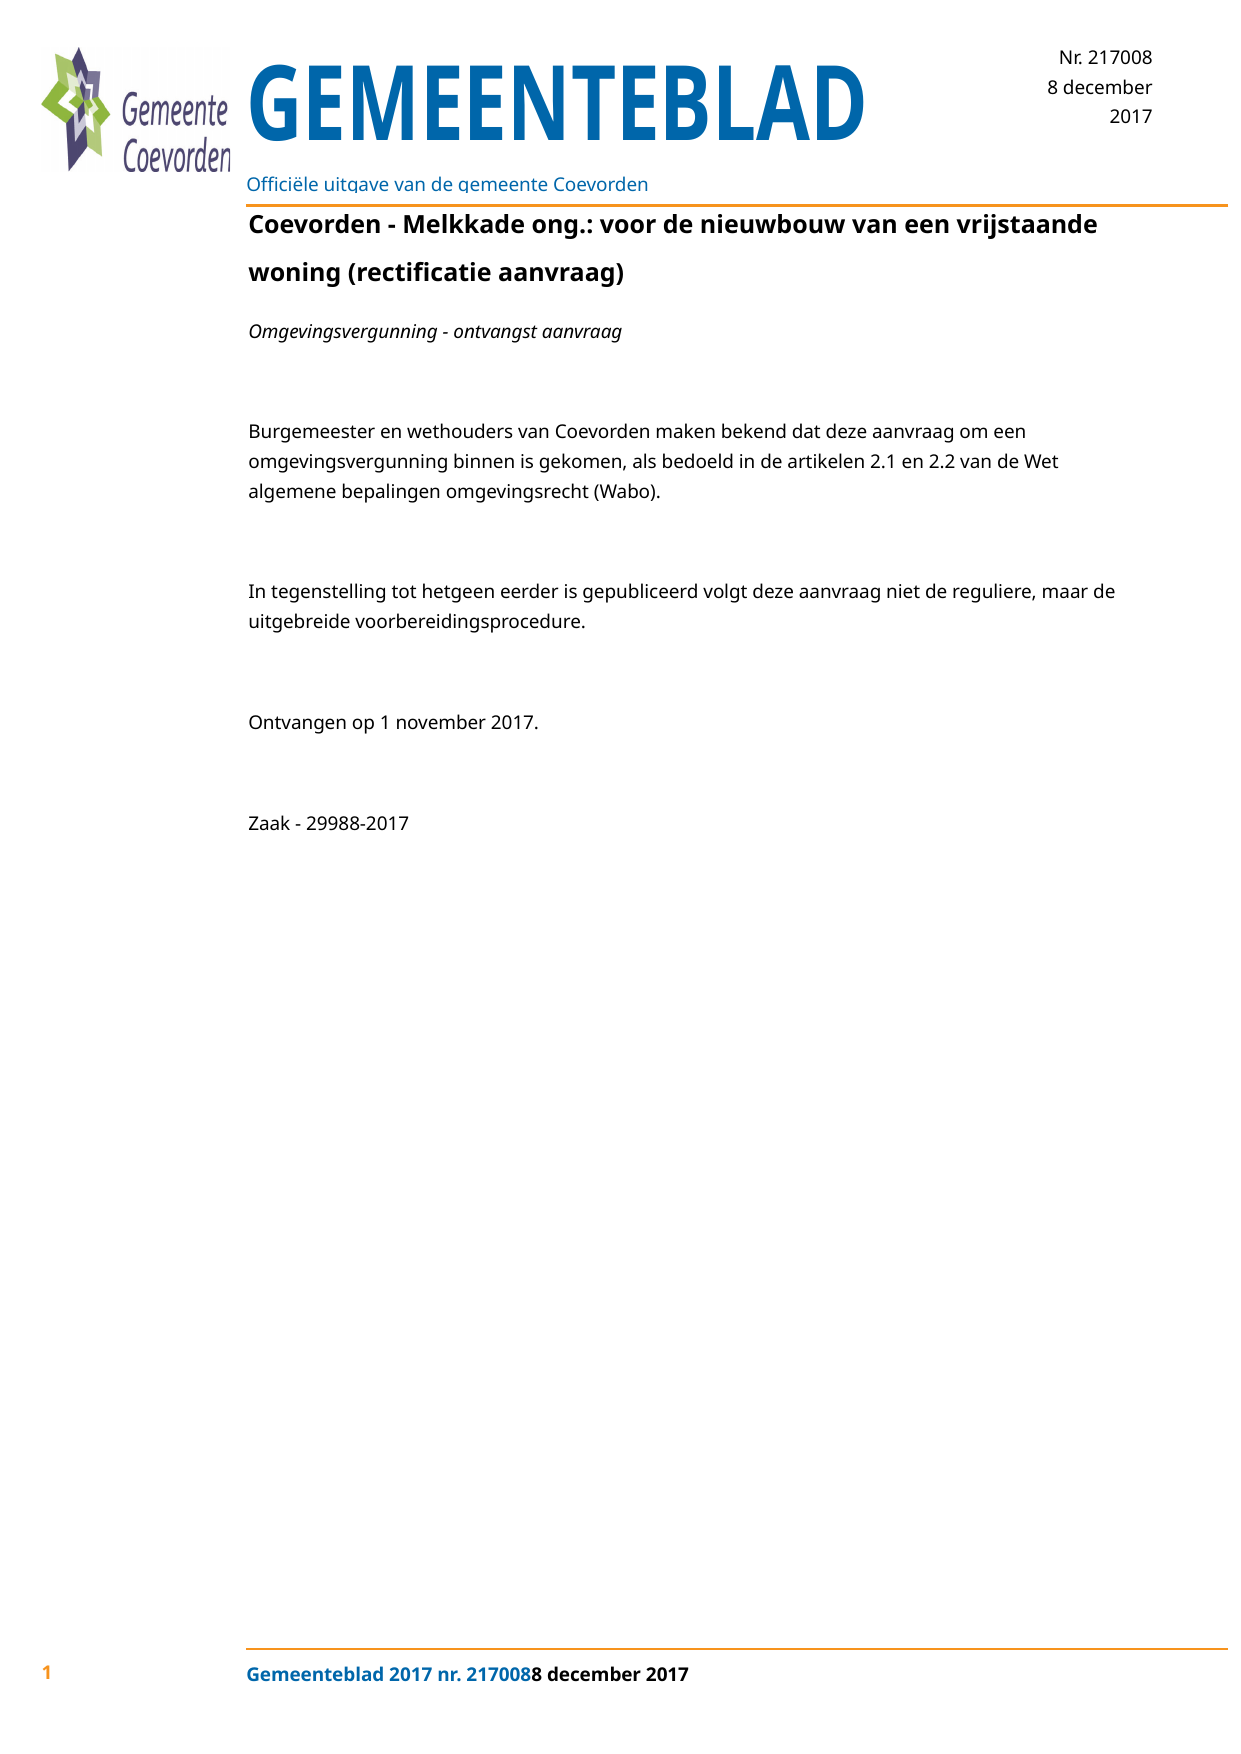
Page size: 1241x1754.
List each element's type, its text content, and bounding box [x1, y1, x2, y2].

text In tegenstelling tot hetgeen eerder is gepubliceerd volgt deze aanvraag niet de reguliere, maar de uitgebreide voorbereidingsprocedure. [248, 579, 1152, 634]
text Ontvangen op 1 november 2017. [248, 709, 1152, 735]
text Coevorden - Melkkade ong.: voor de nieuwbouw van een vrijstaande woning (rectificatie aanvraag) [248, 207, 1152, 288]
text Zaak - 29988-2017 [248, 810, 1152, 836]
picture [41, 47, 231, 172]
text Omgevingsvergunning - ontvangst aanvraag [248, 318, 1152, 344]
text Burgemeester en wethouders van Coevorden maken bekend dat deze aanvraag om een omgevingsvergunning binnen is gekomen, als bedoeld in de artikelen 2.1 en 2.2 van de Wet algemene bepalingen omgevingsrecht (Wabo). [248, 419, 1152, 504]
